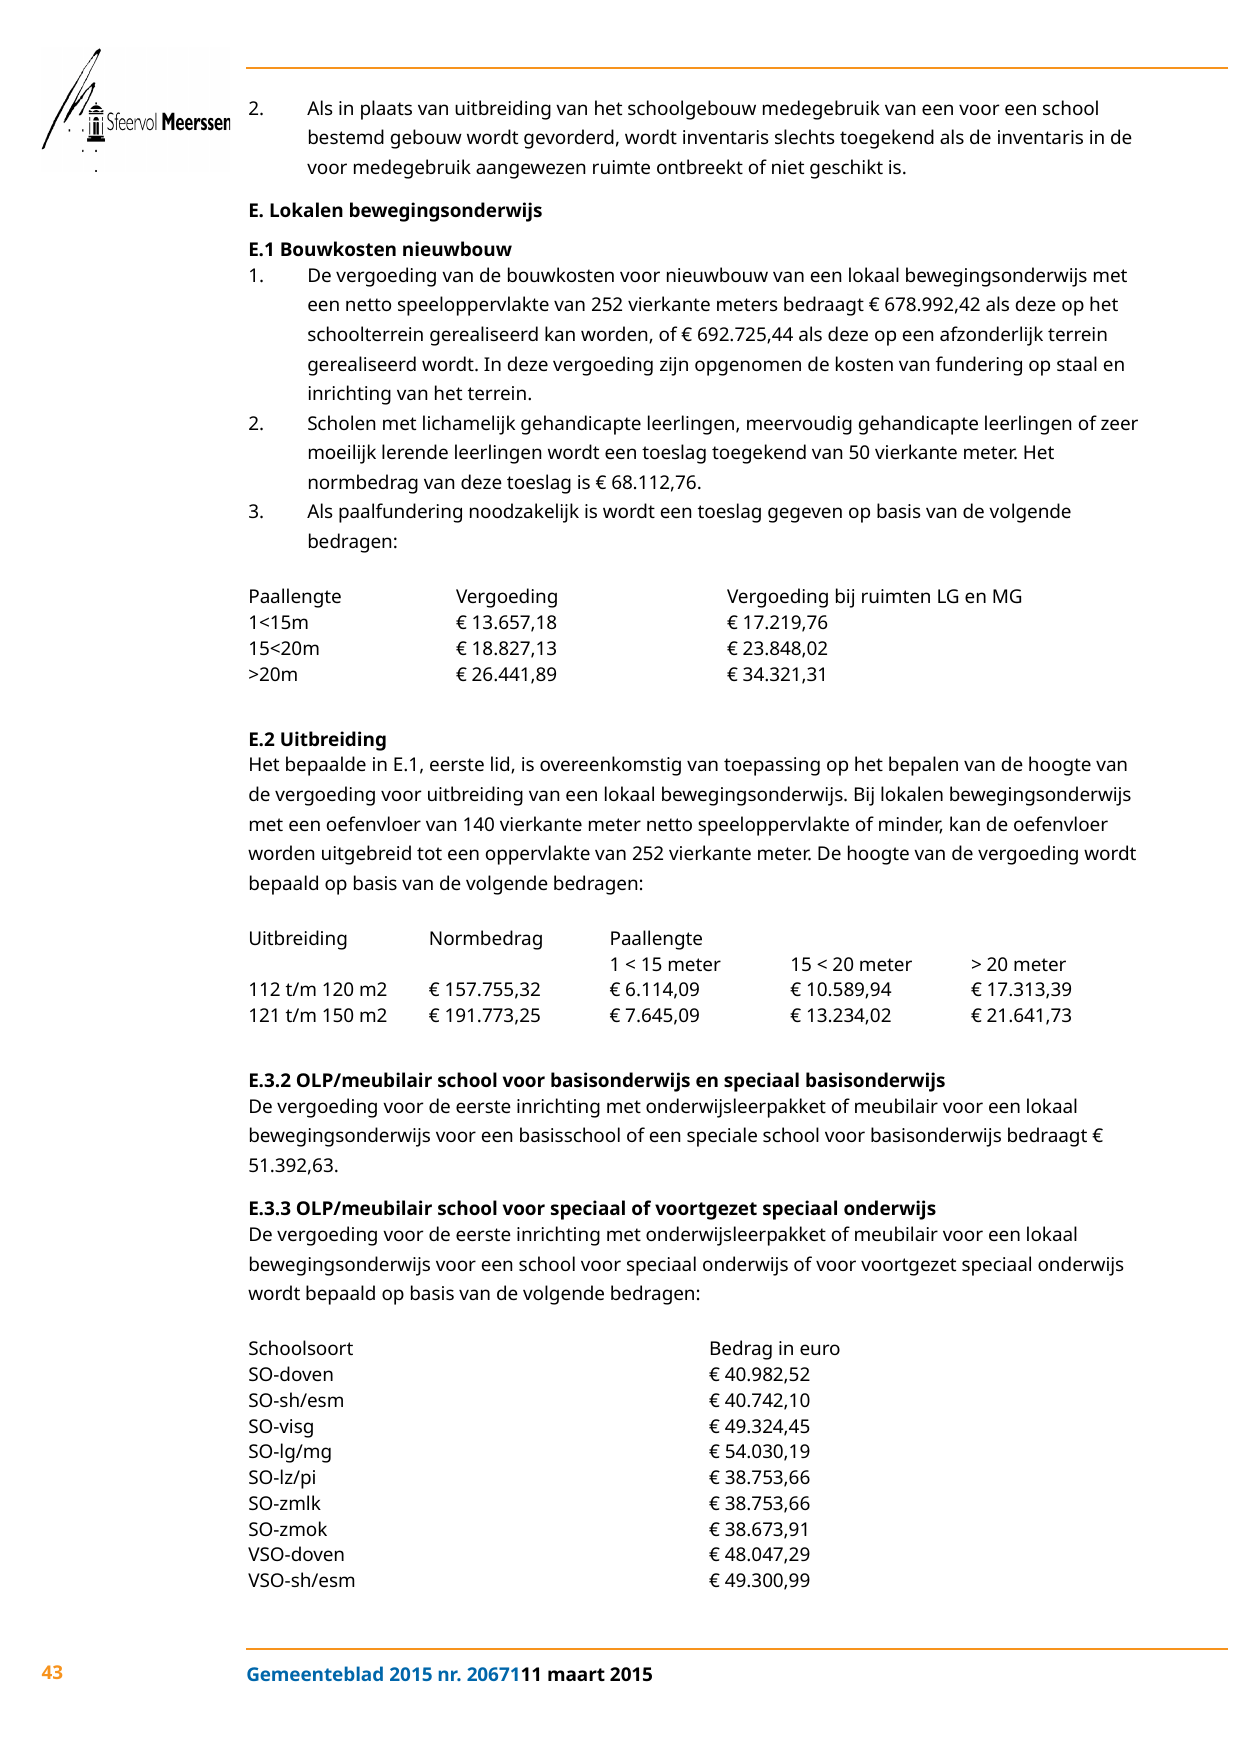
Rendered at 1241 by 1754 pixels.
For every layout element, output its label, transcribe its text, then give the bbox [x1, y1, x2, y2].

table_header [790, 925, 971, 951]
table_cell € 13.234,02 [790, 1003, 971, 1028]
table_cell € 40.742,10 [709, 1387, 1152, 1413]
list Als paalfundering noodzakelijk is wordt een toeslag gegeven op basis van de volgende bedragen: [248, 499, 1152, 554]
table_cell 1 < 15 meter [609, 951, 790, 977]
text De vergoeding voor de eerste inrichting met onderwijsleerpakket of meubilair voor een lokaal bewegingsonderwijs voor een basisschool of een speciale school voor basisonderwijs bedraagt € 51.392,63. [248, 1093, 1152, 1178]
picture [41, 47, 231, 172]
table_cell € 157.755,32 [429, 977, 609, 1002]
table_header [971, 925, 1152, 951]
table_cell 15 < 20 meter [790, 951, 971, 977]
table_cell SO-doven [248, 1361, 709, 1387]
table_header Bedrag in euro [709, 1336, 1152, 1361]
table_cell € 38.753,66 [709, 1464, 1152, 1490]
table_cell € 6.114,09 [609, 977, 790, 1002]
text De vergoeding voor de eerste inrichting met onderwijsleerpakket of meubilair voor een lokaal bewegingsonderwijs voor een school voor speciaal onderwijs of voor voortgezet speciaal onderwijs wordt bepaald op basis van de volgende bedragen: [248, 1221, 1152, 1306]
text Het bepaalde in E.1, eerste lid, is overeenkomstig van toepassing op het bepalen van de hoogte van de vergoeding voor uitbreiding van een lokaal bewegingsonderwijs. Bij lokalen bewegingsonderwijs met een oefenvloer van 140 vierkante meter netto speeloppervlakte of minder, kan de oefenvloer worden uitgebreid tot een oppervlakte van 252 vierkante meter. De hoogte van de vergoeding wordt bepaald op basis van de volgende bedragen: [248, 752, 1152, 896]
table_cell € 48.047,29 [709, 1541, 1152, 1567]
table_cell > 20 meter [971, 951, 1152, 977]
table_header Uitbreiding [248, 925, 429, 951]
table_cell € 191.773,25 [429, 1003, 609, 1028]
table_cell € 23.848,02 [727, 635, 1152, 661]
table_cell € 21.641,73 [971, 1003, 1152, 1028]
table_cell SO-lz/pi [248, 1464, 709, 1490]
table_cell € 49.324,45 [709, 1413, 1152, 1438]
table_header Paallengte [609, 925, 790, 951]
table_cell € 38.753,66 [709, 1490, 1152, 1516]
table_cell € 17.313,39 [971, 977, 1152, 1002]
table_cell € 7.645,09 [609, 1003, 790, 1028]
list Scholen met lichamelijk gehandicapte leerlingen, meervoudig gehandicapte leerlingen of zeer moeilijk lerende leerlingen wordt een toeslag toegekend van 50 vierkante meter. Het normbedrag van deze toeslag is € 68.112,76. [248, 410, 1152, 495]
table_cell € 18.827,13 [456, 635, 727, 661]
list De vergoeding van de bouwkosten voor nieuwbouw van een lokaal bewegingsonderwijs met een netto speeloppervlakte van 252 vierkante meters bedraagt € 678.992,42 als deze op het schoolterrein gerealiseerd kan worden, of € 692.725,44 als deze op een afzonderlijk terrein gerealiseerd wordt. In deze vergoeding zijn opgenomen de kosten van fundering op staal en inrichting van het terrein. [248, 262, 1152, 406]
table_cell VSO-sh/esm [248, 1567, 709, 1593]
table_cell SO-zmlk [248, 1490, 709, 1516]
text E.2 Uitbreiding [248, 726, 1152, 752]
text E. Lokalen bewegingsonderwijs [248, 197, 1152, 223]
table_header Normbedrag [429, 925, 609, 951]
table_cell 121 t/m 150 m2 [248, 1003, 429, 1028]
table_cell € 13.657,18 [456, 609, 727, 635]
table_cell € 34.321,31 [727, 661, 1152, 687]
table_cell VSO-doven [248, 1541, 709, 1567]
table_header Vergoeding bij ruimten LG en MG [727, 584, 1152, 609]
table_cell € 49.300,99 [709, 1567, 1152, 1593]
table_cell SO-sh/esm [248, 1387, 709, 1413]
table_cell SO-zmok [248, 1516, 709, 1541]
table_cell € 54.030,19 [709, 1439, 1152, 1464]
table_cell SO-lg/mg [248, 1439, 709, 1464]
table_cell >20m [248, 661, 456, 687]
table_cell € 26.441,89 [456, 661, 727, 687]
table_cell SO-visg [248, 1413, 709, 1438]
table_header Schoolsoort [248, 1336, 709, 1361]
table_cell [429, 951, 609, 977]
table_cell € 10.589,94 [790, 977, 971, 1002]
table_cell € 17.219,76 [727, 609, 1152, 635]
table_header Paallengte [248, 584, 456, 609]
table_cell 1<15m [248, 609, 456, 635]
text E.3.2 OLP/meubilair school voor basisonderwijs en speciaal basisonderwijs [248, 1067, 1152, 1093]
table_cell € 40.982,52 [709, 1361, 1152, 1387]
table_cell 15<20m [248, 635, 456, 661]
table_header Vergoeding [456, 584, 727, 609]
text E.1 Bouwkosten nieuwbouw [248, 236, 1152, 262]
table_cell [248, 951, 429, 977]
table_cell 112 t/m 120 m2 [248, 977, 429, 1002]
list Als in plaats van uitbreiding van het schoolgebouw medegebruik van een voor een school bestemd gebouw wordt gevorderd, wordt inventaris slechts toegekend als de inventaris in de voor medegebruik aangewezen ruimte ontbreekt of niet geschikt is. [248, 95, 1152, 180]
text E.3.3 OLP/meubilair school voor speciaal of voortgezet speciaal onderwijs [248, 1195, 1152, 1221]
table_cell € 38.673,91 [709, 1516, 1152, 1541]
